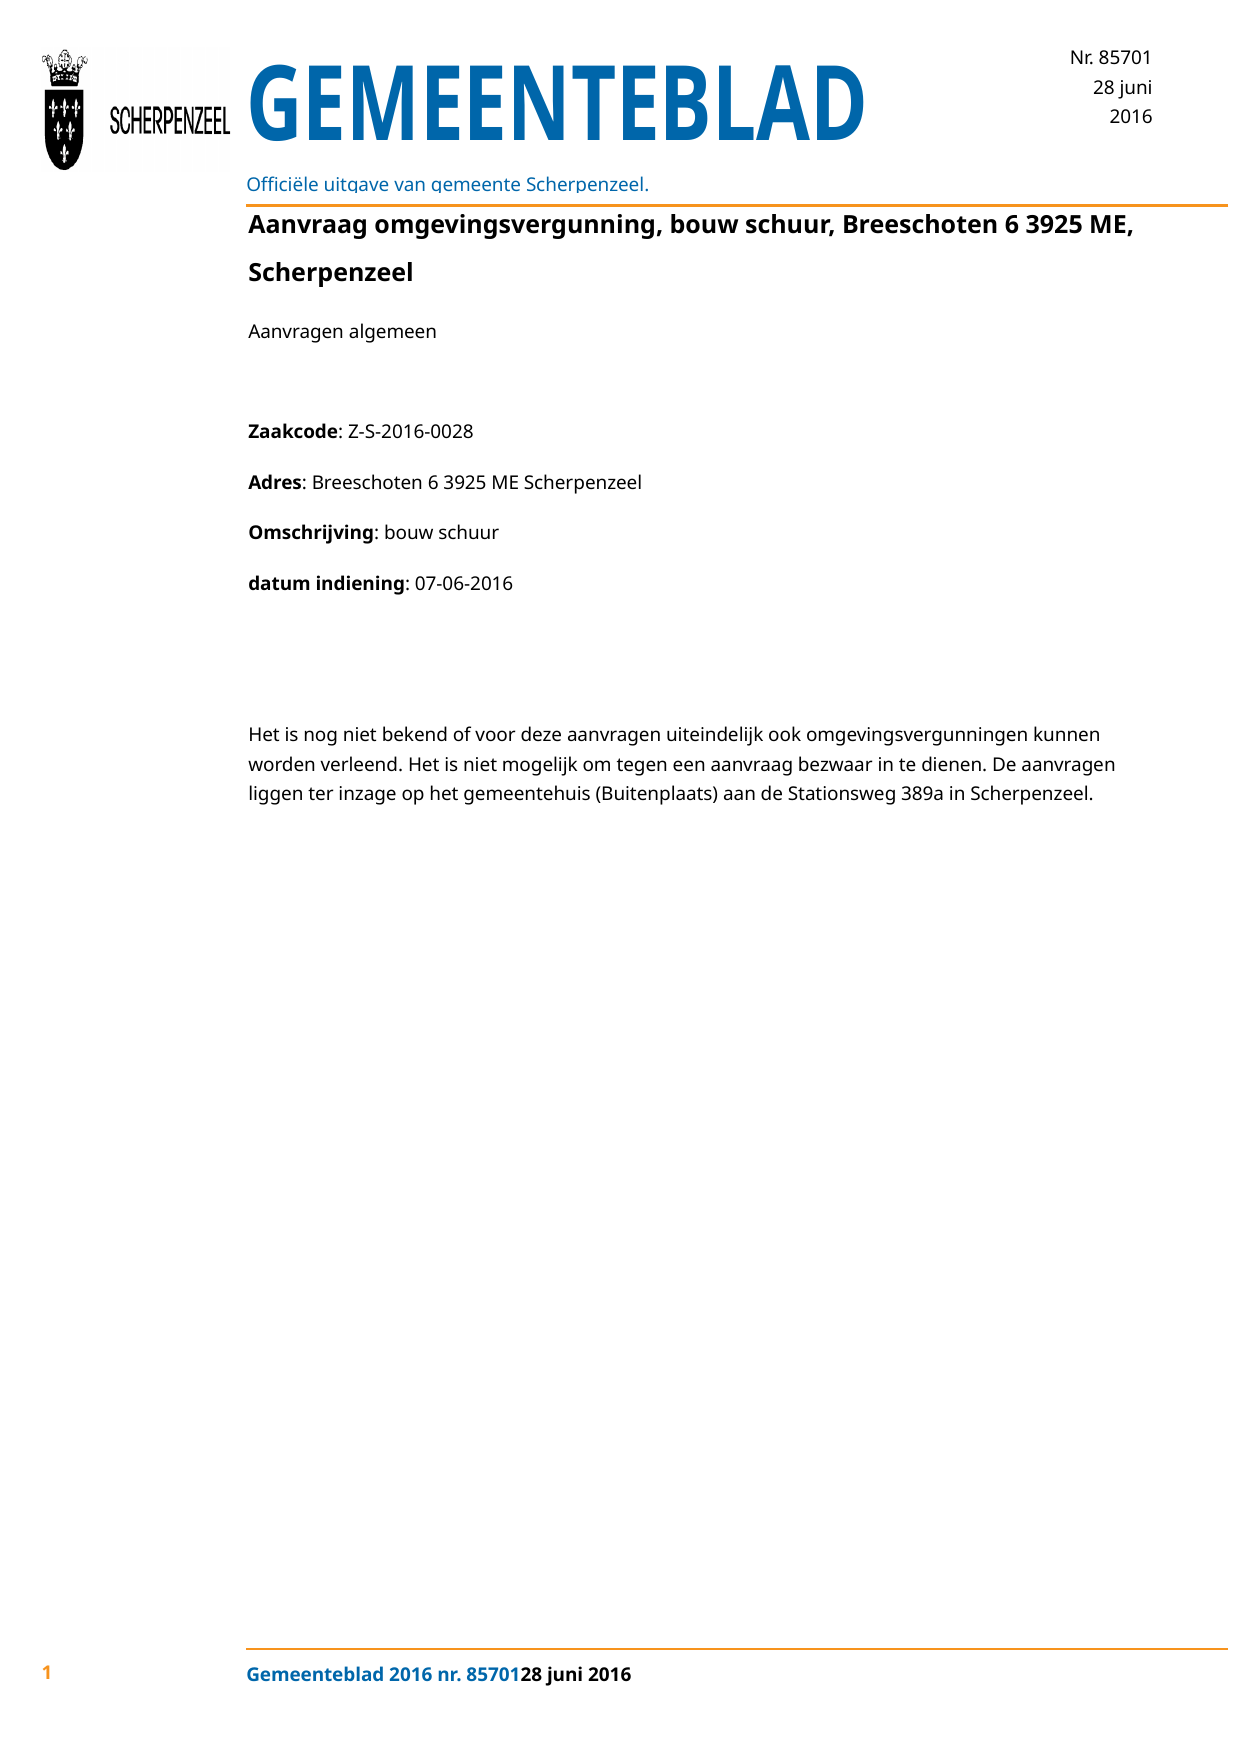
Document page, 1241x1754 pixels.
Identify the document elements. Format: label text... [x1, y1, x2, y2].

text Het is nog niet bekend of voor deze aanvragen uiteindelijk ook omgevingsvergunningen kunnen worden verleend. Het is niet mogelijk om tegen een aanvraag bezwaar in te dienen. De aanvragen liggen ter inzage op het gemeentehuis (Buitenplaats) aan de Stationsweg 389a in Scherpenzeel. [248, 721, 1152, 806]
picture [41, 47, 231, 172]
text Omschrijving: bouw schuur [248, 519, 1152, 545]
text Aanvraag omgevingsvergunning, bouw schuur, Breeschoten 6 3925 ME, Scherpenzeel [248, 207, 1152, 288]
text Adres: Breeschoten 6 3925 ME Scherpenzeel [248, 469, 1152, 495]
text Aanvragen algemeen [248, 318, 1152, 344]
text datum indiening: 07-06-2016 [248, 570, 1152, 596]
text Zaakcode: Z-S-2016-0028 [248, 419, 1152, 444]
